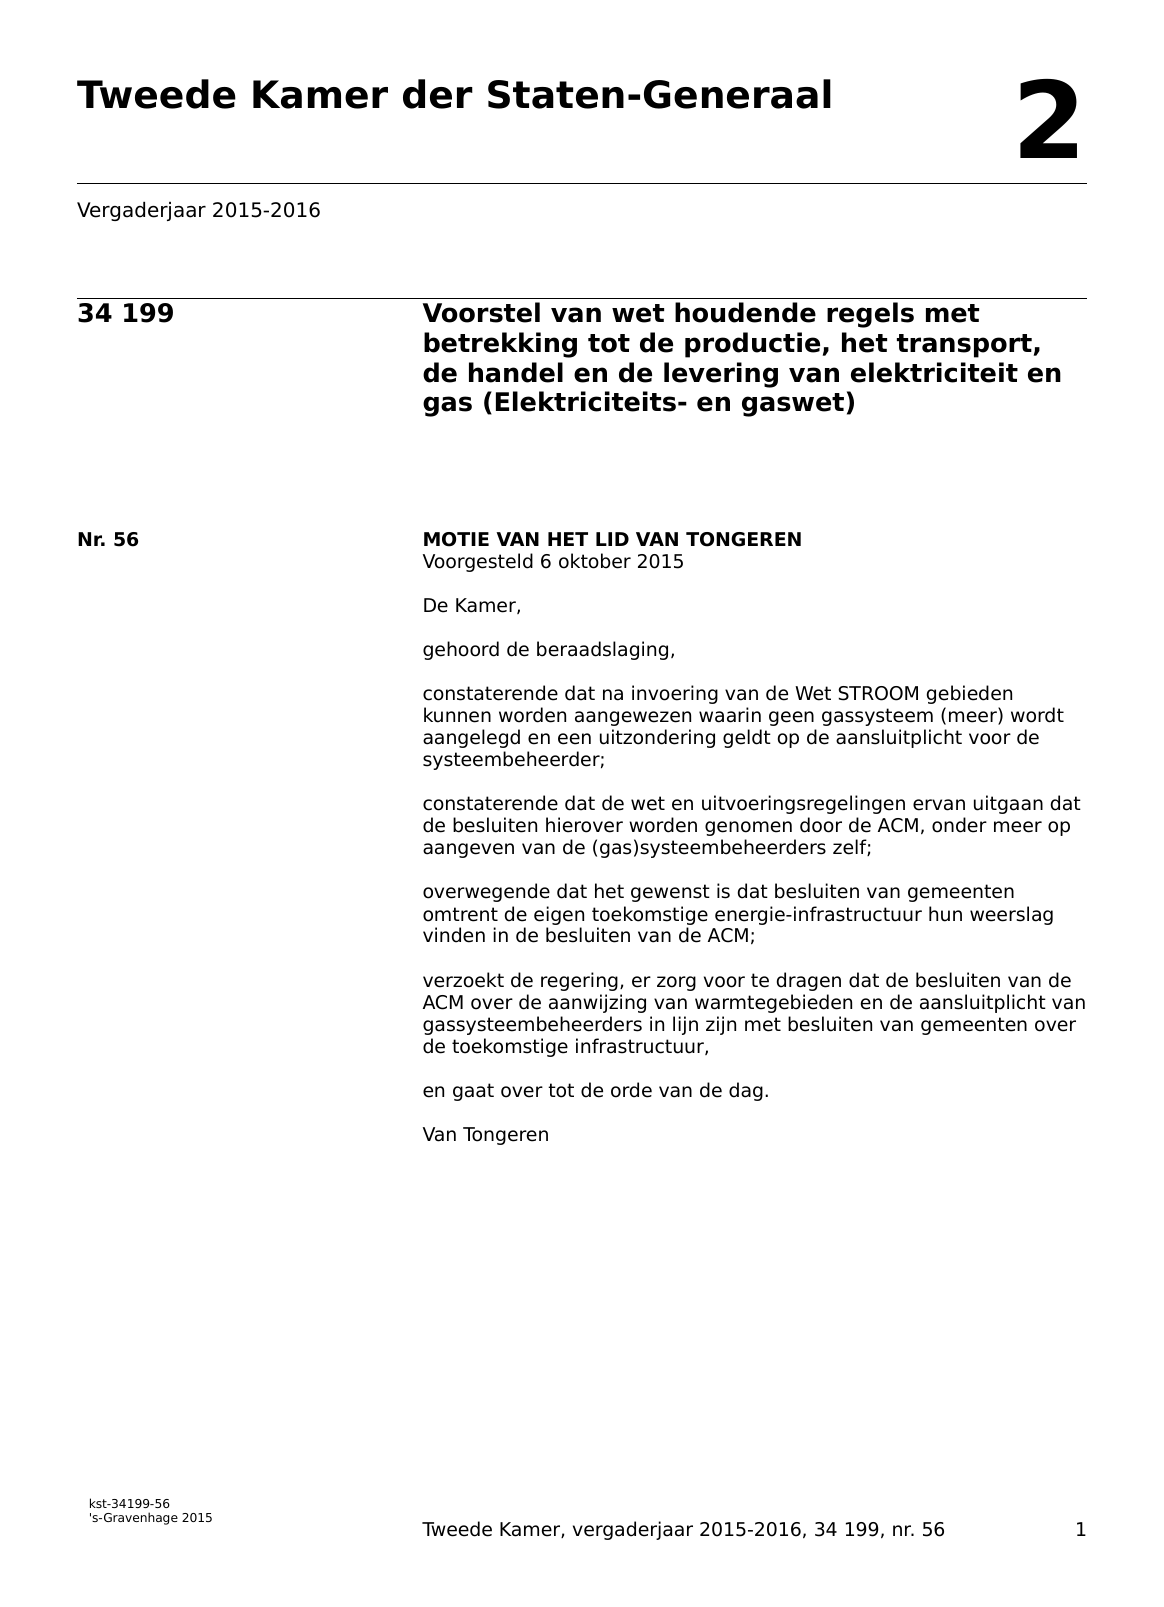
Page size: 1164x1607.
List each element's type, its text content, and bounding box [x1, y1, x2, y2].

subtitle 34 199 Voorstel van wet houdende regels met betrekking tot de productie, het transport, de handel en de levering van elektriciteit en gas (Elektriciteits- en gaswet) [77, 299, 1087, 418]
subtitle Nr. 56 MOTIE VAN HET LID VAN TONGEREN [77, 529, 1087, 551]
text constaterende dat na invoering van de Wet STROOM gebieden kunnen worden aangewezen waarin geen gassysteem (meer) wordt aangelegd en een uitzondering geldt op de aansluitplicht voor de systeembeheerder; [422, 683, 1087, 771]
text en gaat over tot de orde van de dag. [422, 1080, 1087, 1102]
text kst-34199-56 [88, 1497, 323, 1511]
table_cell Vergaderjaar 2015-2016 [77, 184, 1087, 298]
table_header Tweede Kamer der Staten-Generaal [77, 59, 886, 183]
text Van Tongeren [422, 1124, 1087, 1146]
text 's-Gravenhage 2015 [88, 1511, 323, 1525]
text constaterende dat de wet en uitvoeringsregelingen ervan uitgaan dat de besluiten hierover worden genomen door de ACM, onder meer op aangeven van de (gas)systeembeheerders zelf; [422, 793, 1087, 859]
text overwegende dat het gewenst is dat besluiten van gemeenten omtrent de eigen toekomstige energie-infrastructuur hun weerslag vinden in de besluiten van de ACM; [422, 881, 1087, 947]
text De Kamer, [422, 595, 1087, 617]
table_header 2 [886, 59, 1087, 183]
text verzoekt de regering, er zorg voor te dragen dat de besluiten van de ACM over de aanwijzing van warmtegebieden en de aansluitplicht van gassysteembeheerders in lijn zijn met besluiten van gemeenten over de toekomstige infrastructuur, [422, 969, 1087, 1057]
text Voorgesteld 6 oktober 2015 [422, 551, 1087, 573]
text gehoord de beraadslaging, [422, 639, 1087, 661]
